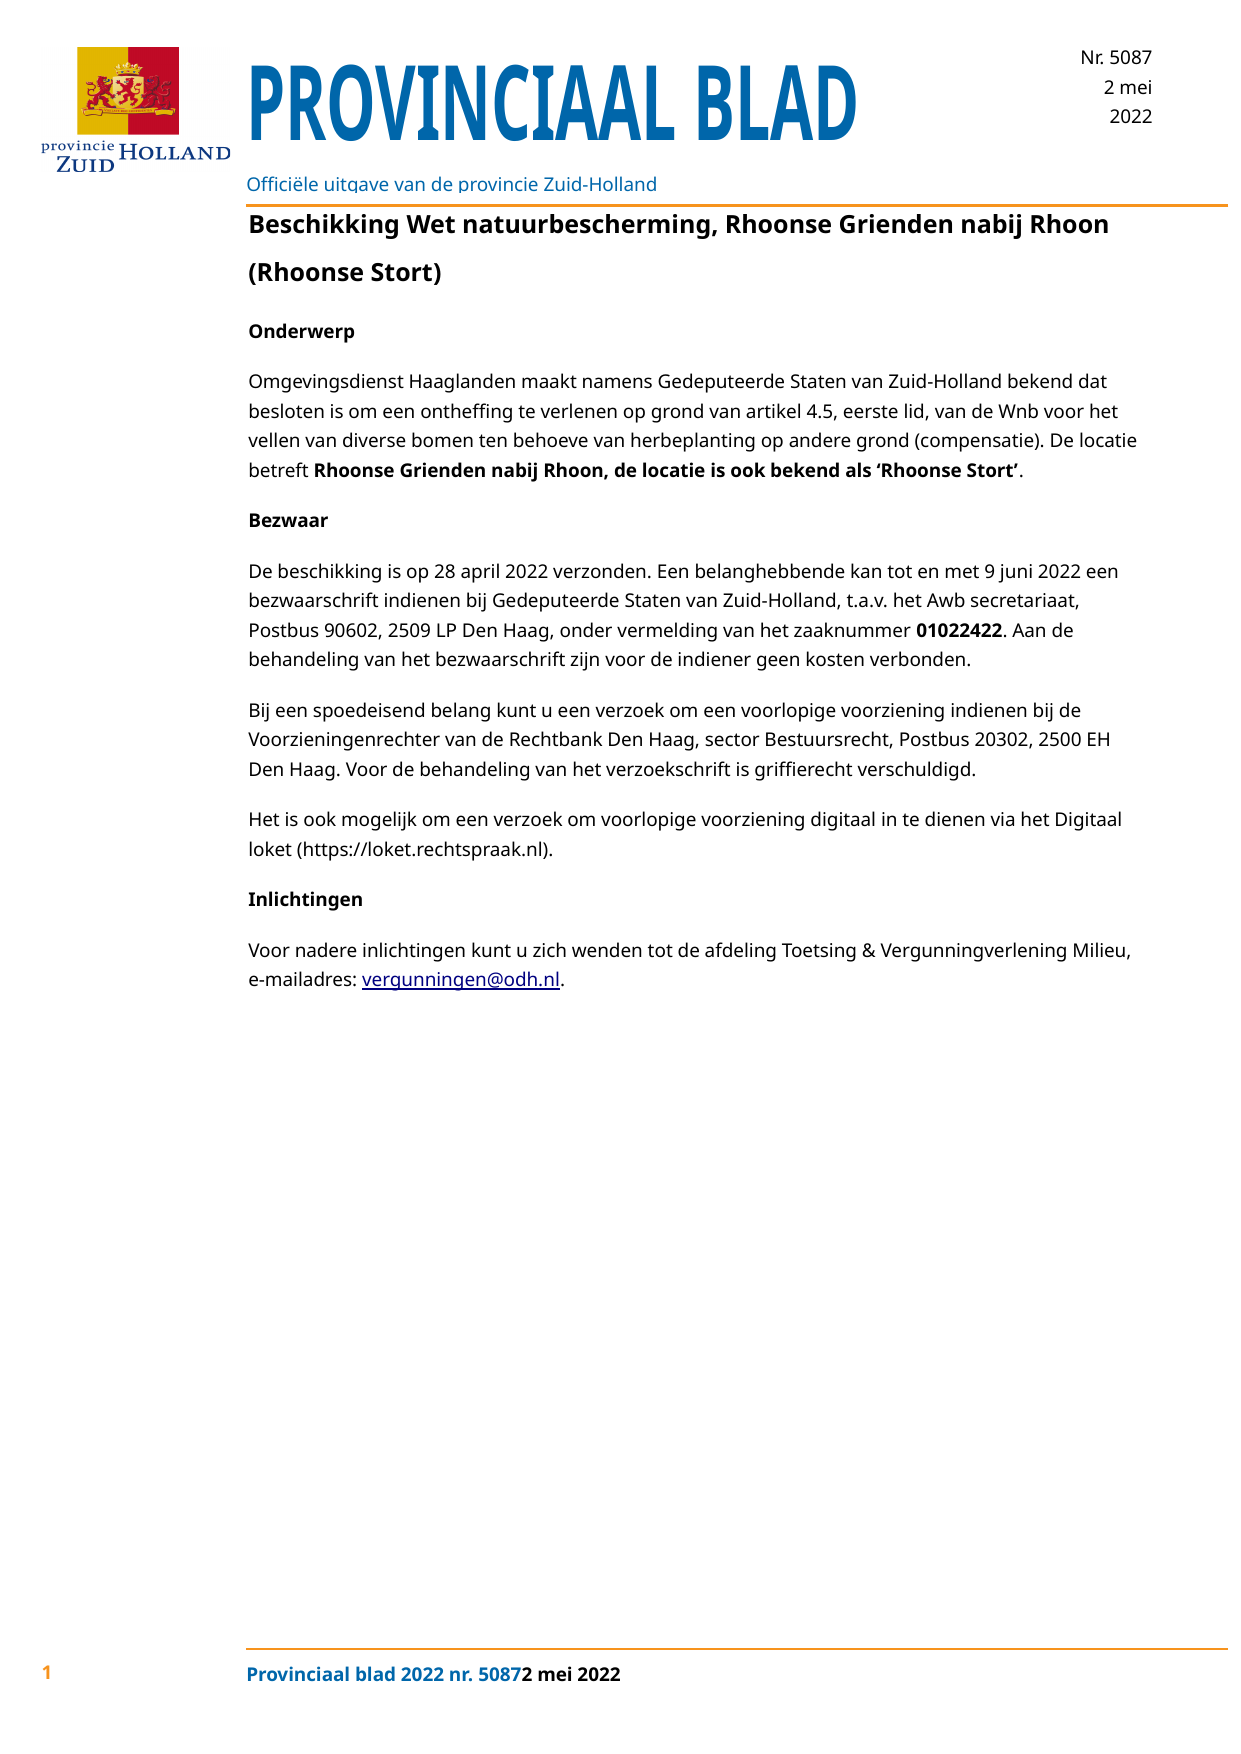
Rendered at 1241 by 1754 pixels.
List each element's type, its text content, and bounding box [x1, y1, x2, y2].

text Bezwaar [248, 507, 1152, 533]
text Beschikking Wet natuurbescherming, Rhoonse Grienden nabij Rhoon (Rhoonse Stort) [248, 207, 1152, 288]
picture [41, 47, 231, 172]
text Omgevingsdienst Haaglanden maakt namens Gedeputeerde Staten van Zuid-Holland bekend dat besloten is om een ontheffing te verlenen op grond van artikel 4.5, eerste lid, van de Wnb voor het vellen van diverse bomen ten behoeve van herbeplanting op andere grond (compensatie). De locatie betreft Rhoonse Grienden nabij Rhoon, de locatie is ook bekend als ‘Rhoonse Stort’. [248, 368, 1152, 483]
text Bij een spoedeisend belang kunt u een verzoek om een voorlopige voorziening indienen bij de Voorzieningenrechter van de Rechtbank Den Haag, sector Bestuursrecht, Postbus 20302, 2500 EH Den Haag. Voor de behandeling van het verzoekschrift is griffierecht verschuldigd. [248, 697, 1152, 782]
text Voor nadere inlichtingen kunt u zich wenden tot de afdeling Toetsing & Vergunningverlening Milieu, e-mailadres: vergunningen@odh.nl. [248, 937, 1152, 992]
text De beschikking is op 28 april 2022 verzonden. Een belanghebbende kan tot en met 9 juni 2022 een bezwaarschrift indienen bij Gedeputeerde Staten van Zuid-Holland, t.a.v. het Awb secretariaat, Postbus 90602, 2509 LP Den Haag, onder vermelding van het zaaknummer 01022422. Aan de behandeling van het bezwaarschrift zijn voor de indiener geen kosten verbonden. [248, 558, 1152, 672]
text Inlichtingen [248, 887, 1152, 912]
text Het is ook mogelijk om een verzoek om voorlopige voorziening digitaal in te dienen via het Digitaal loket (https://loket.rechtspraak.nl). [248, 807, 1152, 862]
text Onderwerp [248, 318, 1152, 344]
